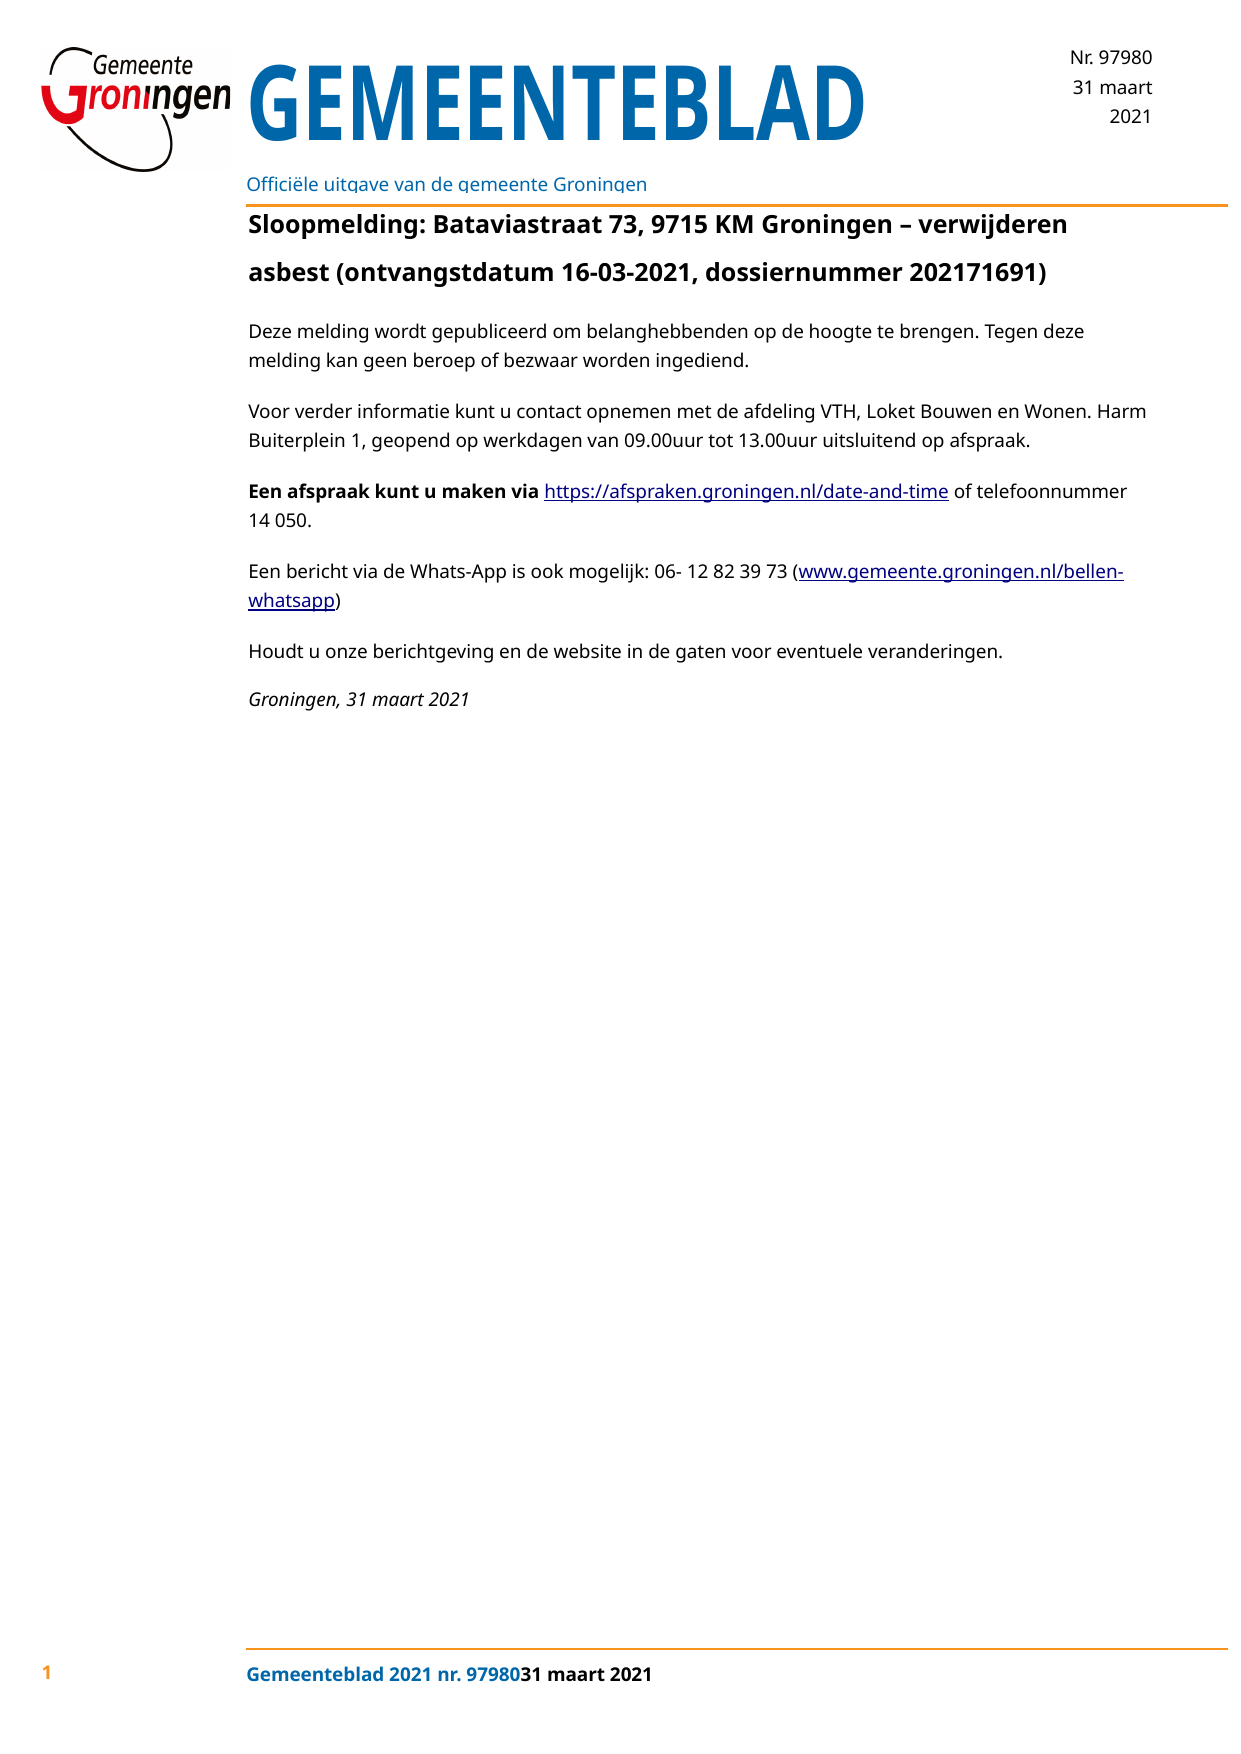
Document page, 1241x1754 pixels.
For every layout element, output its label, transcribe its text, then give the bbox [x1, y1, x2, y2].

text Groningen, 31 maart 2021 [248, 686, 1152, 711]
text Houdt u onze berichtgeving en de website in de gaten voor eventuele veranderingen. [248, 638, 1152, 664]
text Een bericht via de Whats-App is ook mogelijk: 06- 12 82 39 73 (www.gemeente.groningen.nl/bellen-whatsapp) [248, 558, 1152, 613]
text Deze melding wordt gepubliceerd om belanghebbenden op de hoogte te brengen. Tegen deze melding kan geen beroep of bezwaar worden ingediend. [248, 318, 1152, 373]
text Voor verder informatie kunt u contact opnemen met de afdeling VTH, Loket Bouwen en Wonen. Harm Buiterplein 1, geopend op werkdagen van 09.00uur tot 13.00uur uitsluitend op afspraak. [248, 398, 1152, 453]
picture [41, 47, 231, 172]
text Sloopmelding: Bataviastraat 73, 9715 KM Groningen – verwijderen asbest (ontvangstdatum 16-03-2021, dossiernummer 202171691) [248, 207, 1152, 288]
text Een afspraak kunt u maken via https://afspraken.groningen.nl/date-and-time of telefoonnummer 14 050. [248, 478, 1152, 533]
